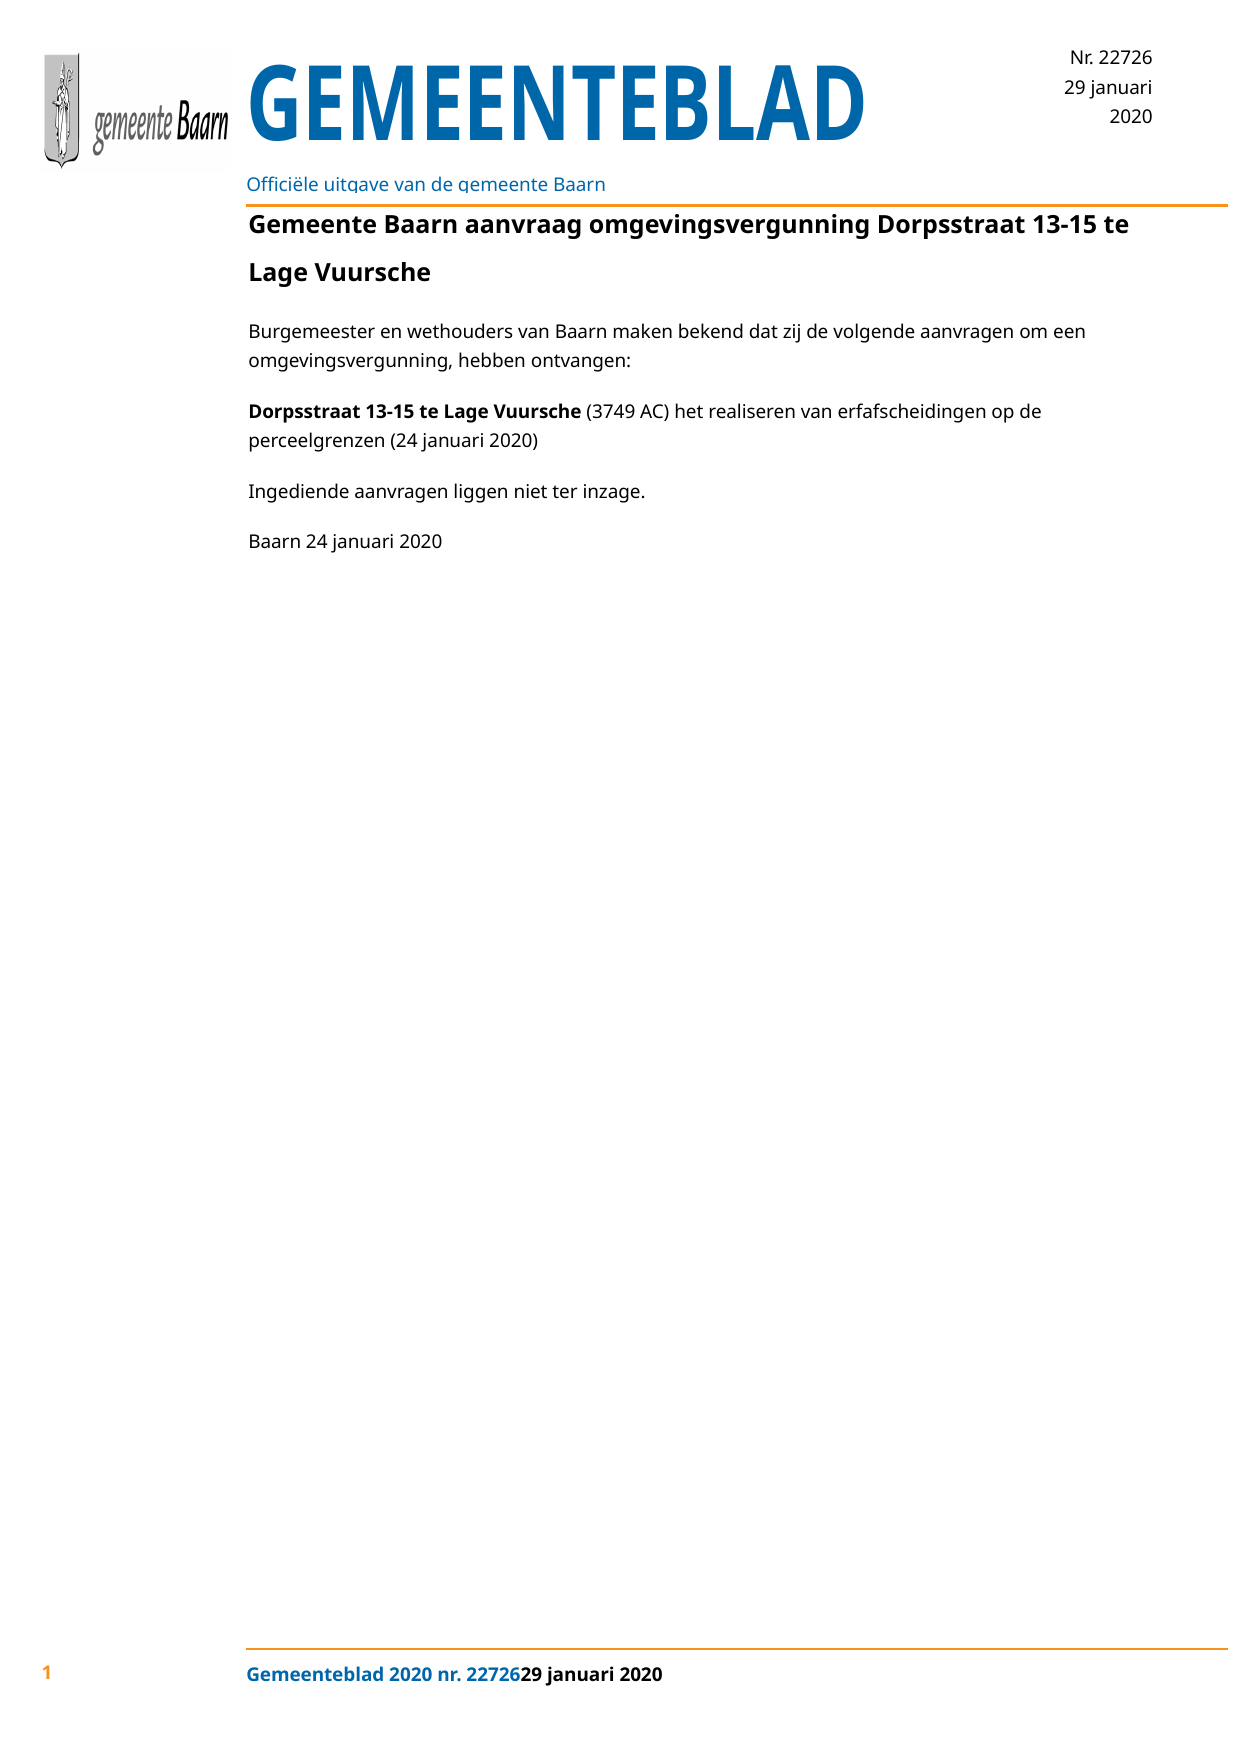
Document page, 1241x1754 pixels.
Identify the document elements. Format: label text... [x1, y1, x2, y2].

text Ingediende aanvragen liggen niet ter inzage. [248, 478, 1152, 504]
picture [41, 47, 231, 172]
text Baarn 24 januari 2020 [248, 528, 1152, 554]
text Dorpsstraat 13-15 te Lage Vuursche (3749 AC) het realiseren van erfafscheidingen op de perceelgrenzen (24 januari 2020) [248, 398, 1152, 453]
text Burgemeester en wethouders van Baarn maken bekend dat zij de volgende aanvragen om een omgevingsvergunning, hebben ontvangen: [248, 318, 1152, 373]
text Gemeente Baarn aanvraag omgevingsvergunning Dorpsstraat 13-15 te Lage Vuursche [248, 207, 1152, 288]
